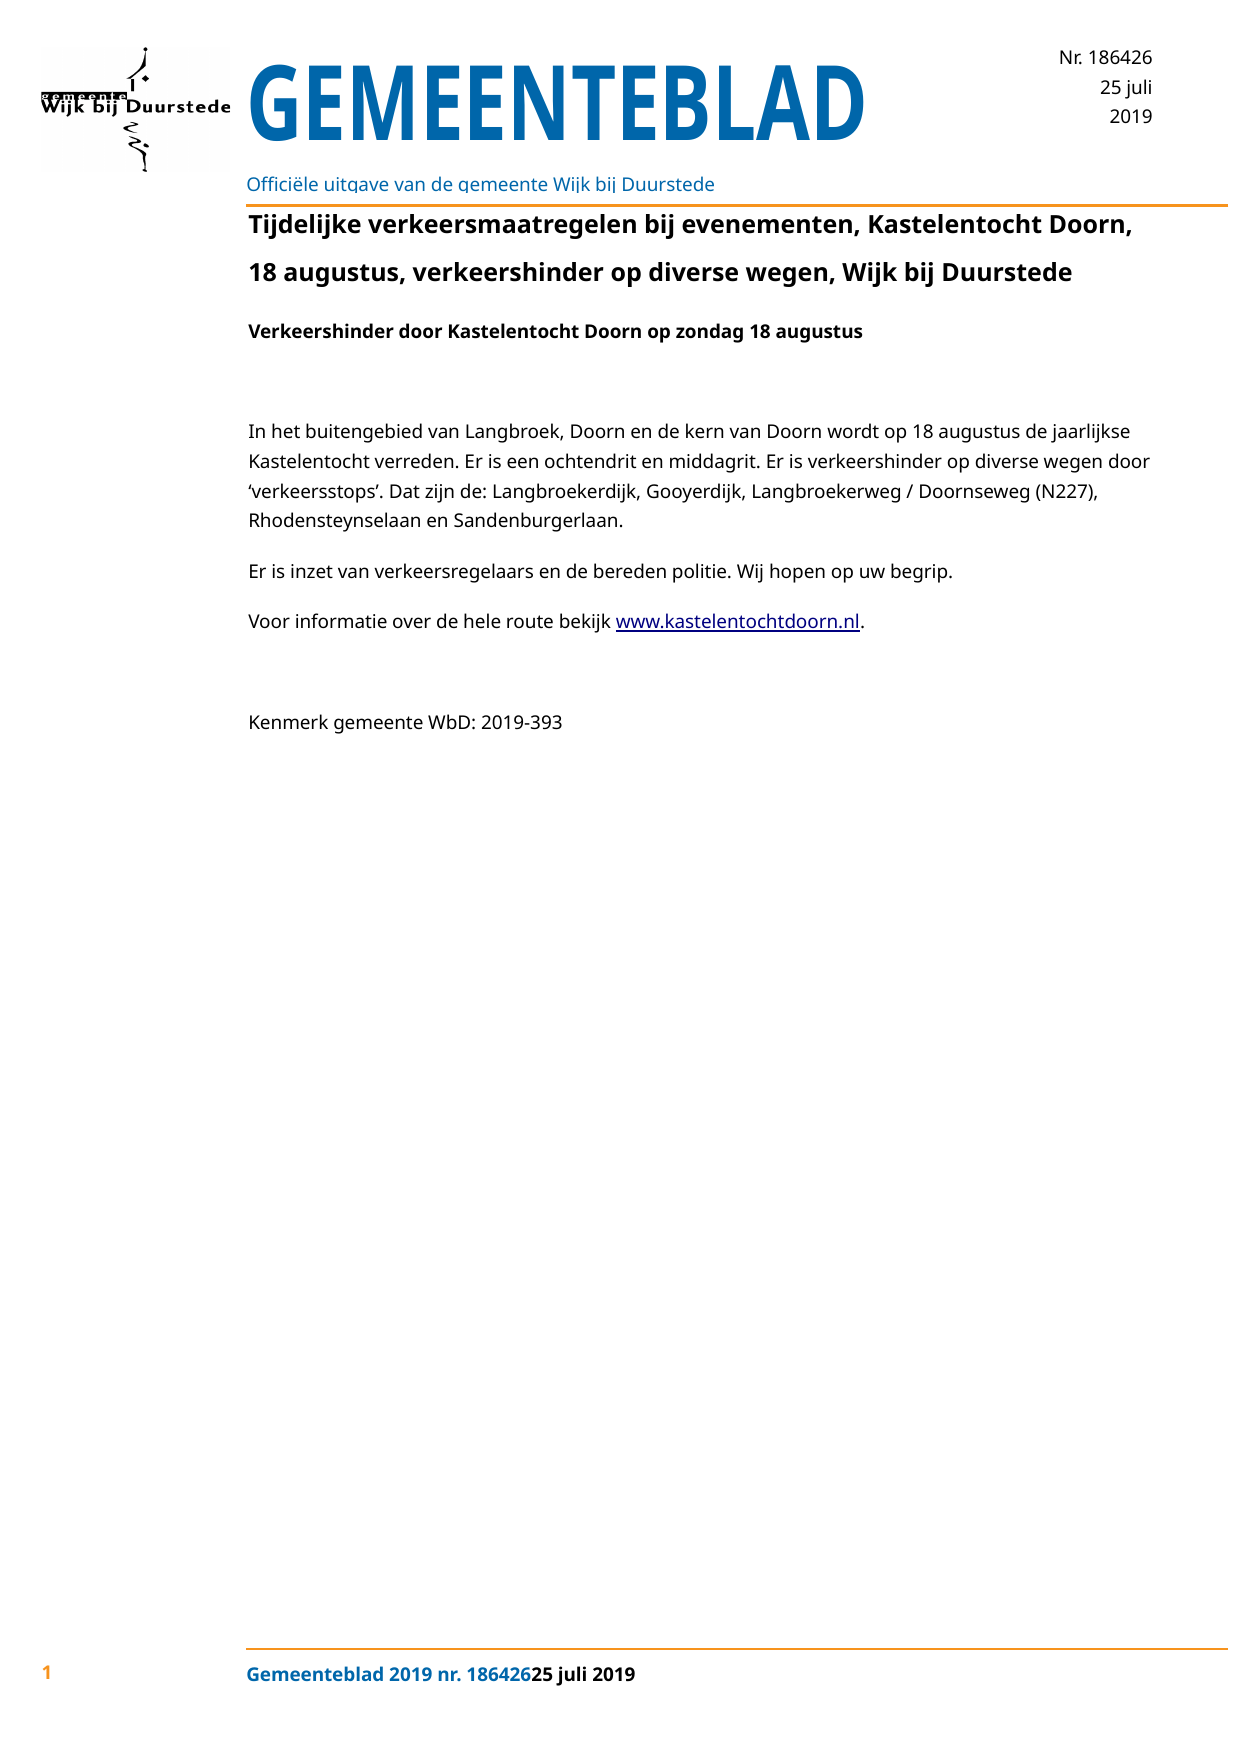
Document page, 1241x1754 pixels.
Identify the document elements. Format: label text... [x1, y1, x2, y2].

text In het buitengebied van Langbroek, Doorn en de kern van Doorn wordt op 18 augustus de jaarlijkse Kastelentocht verreden. Er is een ochtendrit en middagrit. Er is verkeershinder op diverse wegen door ‘verkeersstops’. Dat zijn de: Langbroekerdijk, Gooyerdijk, Langbroekerweg / Doornseweg (N227), Rhodensteynselaan en Sandenburgerlaan. [248, 419, 1152, 533]
picture [41, 47, 231, 172]
text Voor informatie over de hele route bekijk www.kastelentochtdoorn.nl. [248, 608, 1152, 634]
text Tijdelijke verkeersmaatregelen bij evenementen, Kastelentocht Doorn, 18 augustus, verkeershinder op diverse wegen, Wijk bij Duurstede [248, 207, 1152, 288]
text Er is inzet van verkeersregelaars en de bereden politie. Wij hopen op uw begrip. [248, 558, 1152, 584]
text Verkeershinder door Kastelentocht Doorn op zondag 18 augustus [248, 318, 1152, 344]
text Kenmerk gemeente WbD: 2019-393 [248, 709, 1152, 735]
